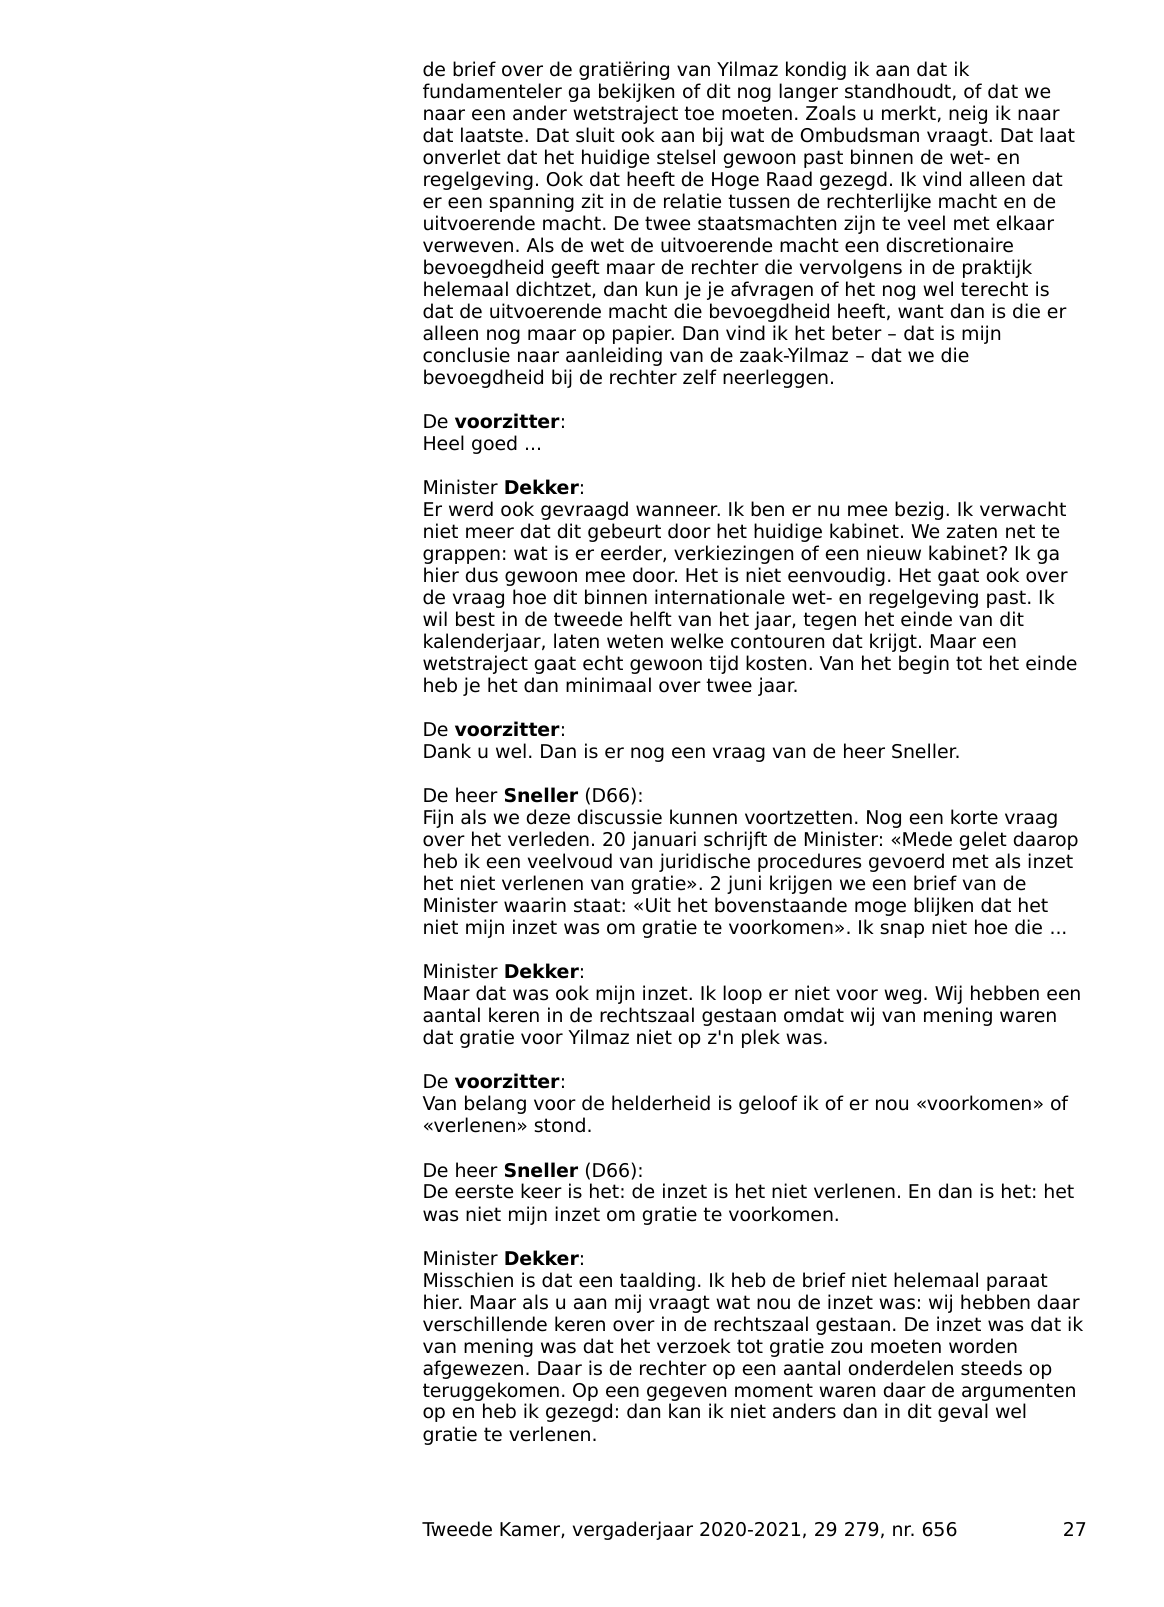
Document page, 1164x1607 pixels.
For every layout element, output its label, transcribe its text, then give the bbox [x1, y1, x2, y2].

text De voorzitter: [422, 719, 1087, 741]
text De voorzitter: [422, 1071, 1087, 1093]
text Van belang voor de helderheid is geloof ik of er nou «voorkomen» of «verlenen» stond. [422, 1093, 1087, 1137]
text Misschien is dat een taalding. Ik heb de brief niet helemaal paraat hier. Maar als u aan mij vraagt wat nou de inzet was: wij hebben daar verschillende keren over in de rechtszaal gestaan. De inzet was dat ik van mening was dat het verzoek tot gratie zou moeten worden afgewezen. Daar is de rechter op een aantal onderdelen steeds op teruggekomen. Op een gegeven moment waren daar de argumenten op en heb ik gezegd: dan kan ik niet anders dan in dit geval wel gratie te verlenen. [422, 1269, 1087, 1445]
text Fijn als we deze discussie kunnen voortzetten. Nog een korte vraag over het verleden. 20 januari schrijft de Minister: «Mede gelet daarop heb ik een veelvoud van juridische procedures gevoerd met als inzet het niet verlenen van gratie». 2 juni krijgen we een brief van de Minister waarin staat: «Uit het bovenstaande moge blijken dat het niet mijn inzet was om gratie te voorkomen». Ik snap niet hoe die ... [422, 807, 1087, 939]
text Dank u wel. Dan is er nog een vraag van de heer Sneller. [422, 741, 1087, 763]
text Maar dat was ook mijn inzet. Ik loop er niet voor weg. Wij hebben een aantal keren in de rechtszaal gestaan omdat wij van mening waren dat gratie voor Yilmaz niet op z'n plek was. [422, 983, 1087, 1049]
text de brief over de gratiëring van Yilmaz kondig ik aan dat ik fundamenteler ga bekijken of dit nog langer standhoudt, of dat we naar een ander wetstraject toe moeten. Zoals u merkt, neig ik naar dat laatste. Dat sluit ook aan bij wat de Ombudsman vraagt. Dat laat onverlet dat het huidige stelsel gewoon past binnen de wet- en regelgeving. Ook dat heeft de Hoge Raad gezegd. Ik vind alleen dat er een spanning zit in de relatie tussen de rechterlijke macht en de uitvoerende macht. De twee staatsmachten zijn te veel met elkaar verweven. Als de wet de uitvoerende macht een discretionaire bevoegdheid geeft maar de rechter die vervolgens in de praktijk helemaal dichtzet, dan kun je je afvragen of het nog wel terecht is dat de uitvoerende macht die bevoegdheid heeft, want dan is die er alleen nog maar op papier. Dan vind ik het beter – dat is mijn conclusie naar aanleiding van de zaak-Yilmaz – dat we die bevoegdheid bij de rechter zelf neerleggen. [422, 59, 1087, 389]
text Heel goed ... [422, 433, 1087, 455]
text Minister Dekker: [422, 961, 1087, 983]
text De heer Sneller (D66): [422, 785, 1087, 807]
text Minister Dekker: [422, 477, 1087, 499]
text De heer Sneller (D66): [422, 1159, 1087, 1181]
text De voorzitter: [422, 411, 1087, 433]
text Er werd ook gevraagd wanneer. Ik ben er nu mee bezig. Ik verwacht niet meer dat dit gebeurt door het huidige kabinet. We zaten net te grappen: wat is er eerder, verkiezingen of een nieuw kabinet? Ik ga hier dus gewoon mee door. Het is niet eenvoudig. Het gaat ook over de vraag hoe dit binnen internationale wet- en regelgeving past. Ik wil best in de tweede helft van het jaar, tegen het einde van dit kalenderjaar, laten weten welke contouren dat krijgt. Maar een wetstraject gaat echt gewoon tijd kosten. Van het begin tot het einde heb je het dan minimaal over twee jaar. [422, 499, 1087, 697]
text De eerste keer is het: de inzet is het niet verlenen. En dan is het: het was niet mijn inzet om gratie te voorkomen. [422, 1181, 1087, 1225]
text Minister Dekker: [422, 1248, 1087, 1269]
